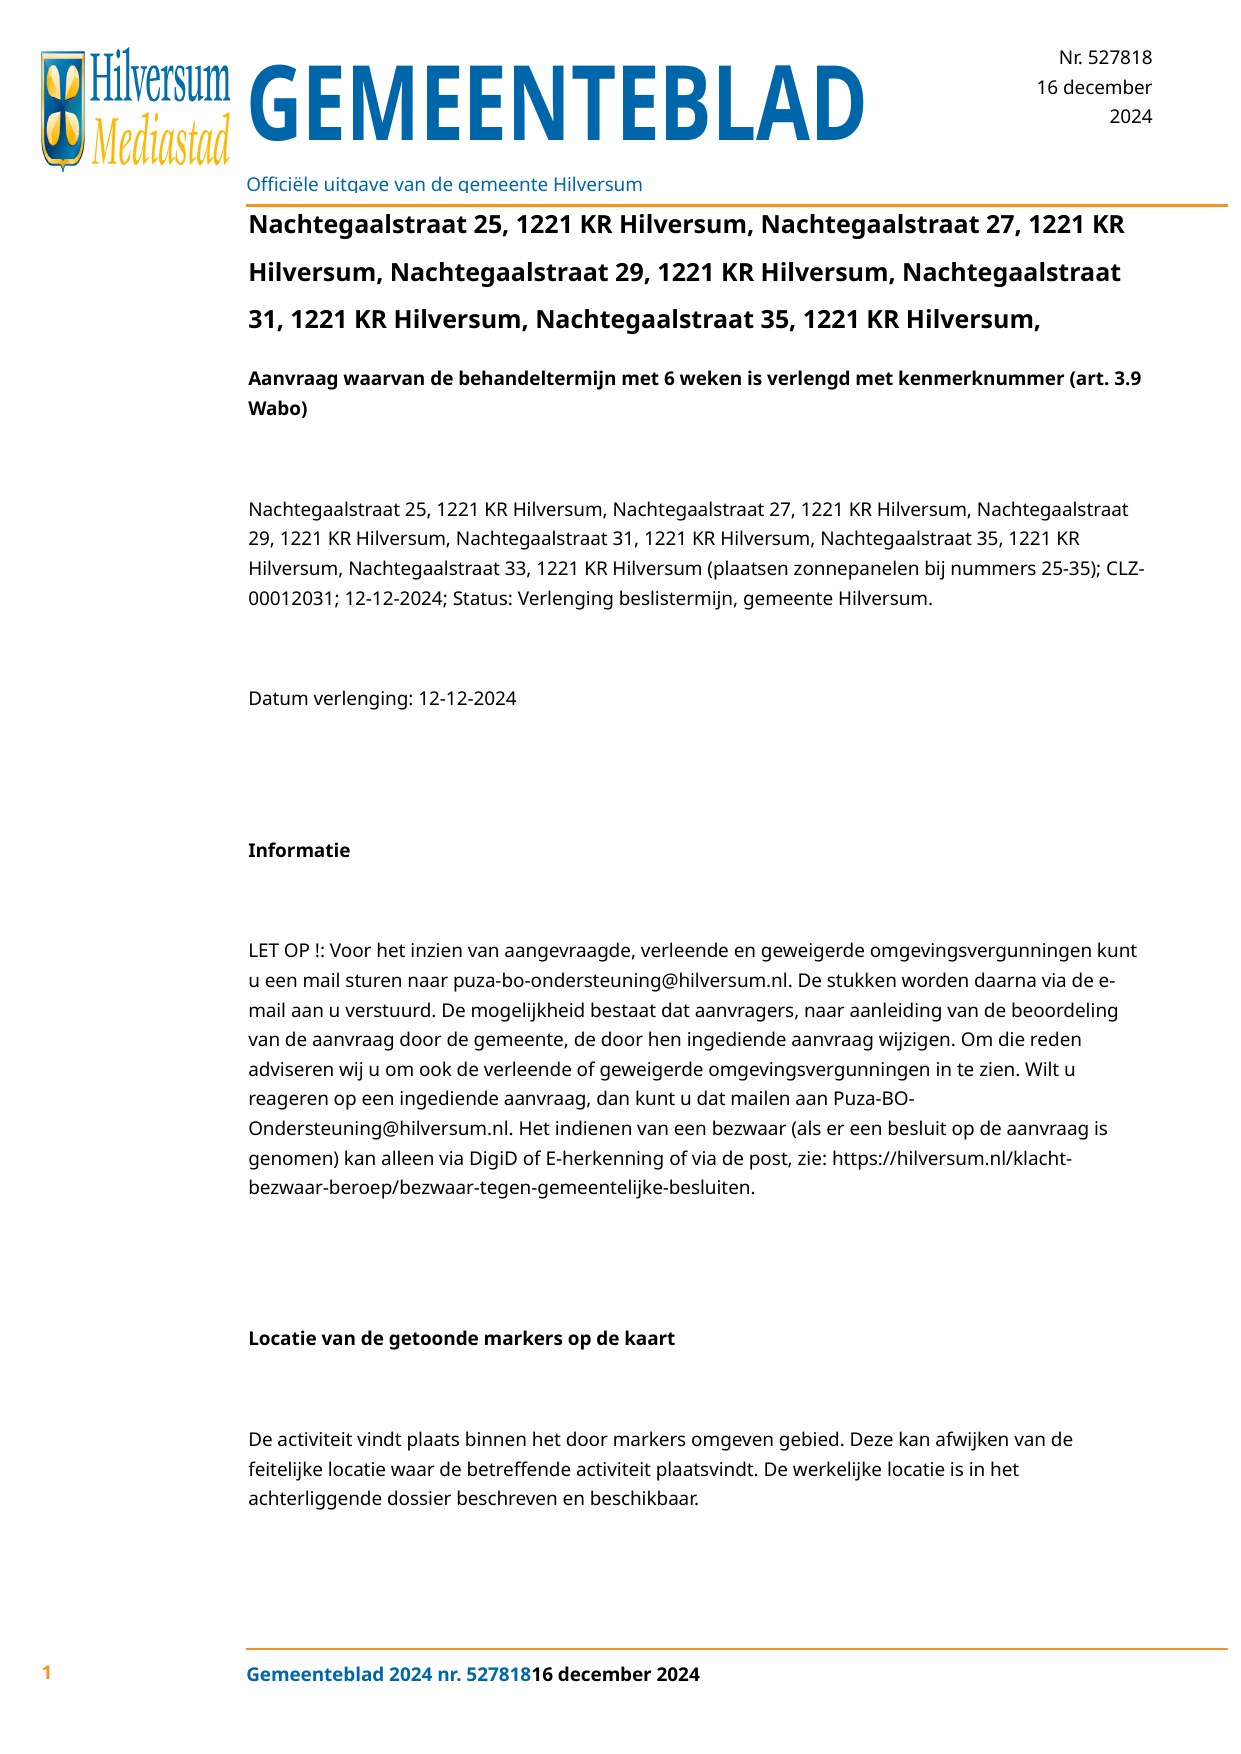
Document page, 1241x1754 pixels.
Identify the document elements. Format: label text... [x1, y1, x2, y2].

text LET OP !: Voor het inzien van aangevraagde, verleende en geweigerde omgevingsvergunningen kunt u een mail sturen naar puza-bo-ondersteuning@hilversum.nl. De stukken worden daarna via de e-mail aan u verstuurd. De mogelijkheid bestaat dat aanvragers, naar aanleiding van de beoordeling van de aanvraag door de gemeente, de door hen ingediende aanvraag wijzigen. Om die reden adviseren wij u om ook de verleende of geweigerde omgevingsvergunningen in te zien. Wilt u reageren op een ingediende aanvraag, dan kunt u dat mailen aan Puza-BO-Ondersteuning@hilversum.nl. Het indienen van een bezwaar (als er een besluit op de aanvraag is genomen) kan alleen via DigiD of E-herkenning of via de post, zie: https://hilversum.nl/klacht-bezwaar-beroep/bezwaar-tegen-gemeentelijke-besluiten. [248, 938, 1152, 1200]
text Locatie van de getoonde markers op de kaart [248, 1326, 1152, 1351]
text Informatie [248, 837, 1152, 862]
text De activiteit vindt plaats binnen het door markers omgeven gebied. Deze kan afwijken van de feitelijke locatie waar de betreffende activiteit plaatsvindt. De werkelijke locatie is in het achterliggende dossier beschreven en beschikbaar. [248, 1426, 1152, 1511]
text Nachtegaalstraat 25, 1221 KR Hilversum, Nachtegaalstraat 27, 1221 KR Hilversum, Nachtegaalstraat 29, 1221 KR Hilversum, Nachtegaalstraat 31, 1221 KR Hilversum, Nachtegaalstraat 35, 1221 KR Hilversum, Nachtegaalstraat 33, 1221 KR Hilversum (plaatsen zonnepanelen bij nummers 25-35); CLZ-00012031; 12-12-2024; Status: Verlenging beslistermijn, gemeente Hilversum. [248, 496, 1152, 610]
text Aanvraag waarvan de behandeltermijn met 6 weken is verlengd met kenmerknummer (art. 3.9 Wabo) [248, 366, 1152, 421]
picture [41, 47, 231, 172]
text Nachtegaalstraat 25, 1221 KR Hilversum, Nachtegaalstraat 27, 1221 KR Hilversum, Nachtegaalstraat 29, 1221 KR Hilversum, Nachtegaalstraat 31, 1221 KR Hilversum, Nachtegaalstraat 35, 1221 KR Hilversum, [248, 207, 1152, 336]
text Datum verlenging: 12-12-2024 [248, 686, 1152, 711]
